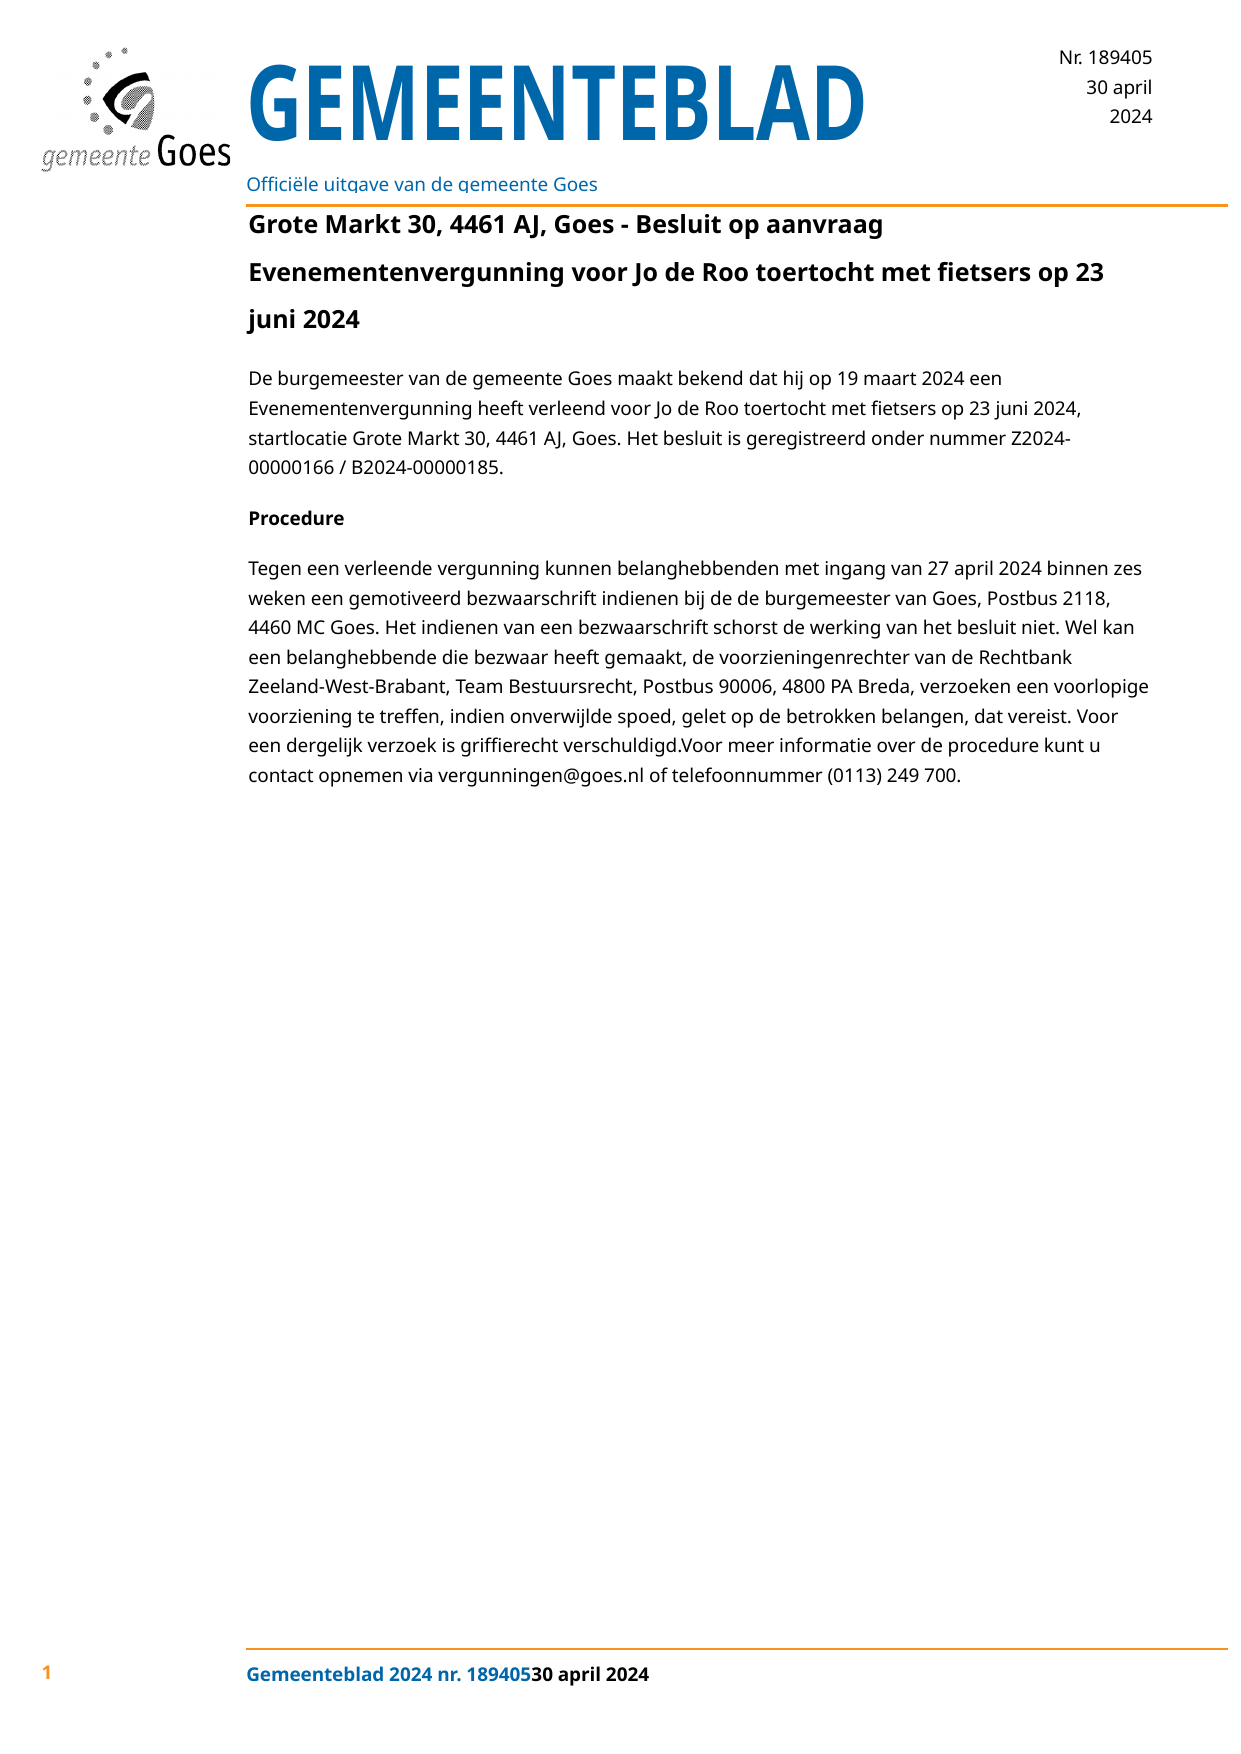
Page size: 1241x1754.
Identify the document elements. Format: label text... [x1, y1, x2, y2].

text De burgemeester van de gemeente Goes maakt bekend dat hij op 19 maart 2024 een Evenementenvergunning heeft verleend voor Jo de Roo toertocht met fietsers op 23 juni 2024, startlocatie Grote Markt 30, 4461 AJ, Goes. Het besluit is geregistreerd onder nummer Z2024-00000166 / B2024-00000185. [248, 366, 1152, 480]
picture [41, 47, 231, 172]
text Procedure [248, 505, 1152, 530]
text Tegen een verleende vergunning kunnen belanghebbenden met ingang van 27 april 2024 binnen zes weken een gemotiveerd bezwaarschrift indienen bij de de burgemeester van Goes, Postbus 2118, 4460 MC Goes. Het indienen van een bezwaarschrift schorst de werking van het besluit niet. Wel kan een belanghebbende die bezwaar heeft gemaakt, de voorzieningenrechter van de Rechtbank Zeeland-West-Brabant, Team Bestuursrecht, Postbus 90006, 4800 PA Breda, verzoeken een voorlopige voorziening te treffen, indien onverwijlde spoed, gelet op de betrokken belangen, dat vereist. Voor een dergelijk verzoek is griffierecht verschuldigd.Voor meer informatie over de procedure kunt u contact opnemen via vergunningen@goes.nl of telefoonnummer (0113) 249 700. [248, 555, 1152, 788]
text Grote Markt 30, 4461 AJ, Goes - Besluit op aanvraag Evenementenvergunning voor Jo de Roo toertocht met fietsers op 23 juni 2024 [248, 207, 1152, 336]
